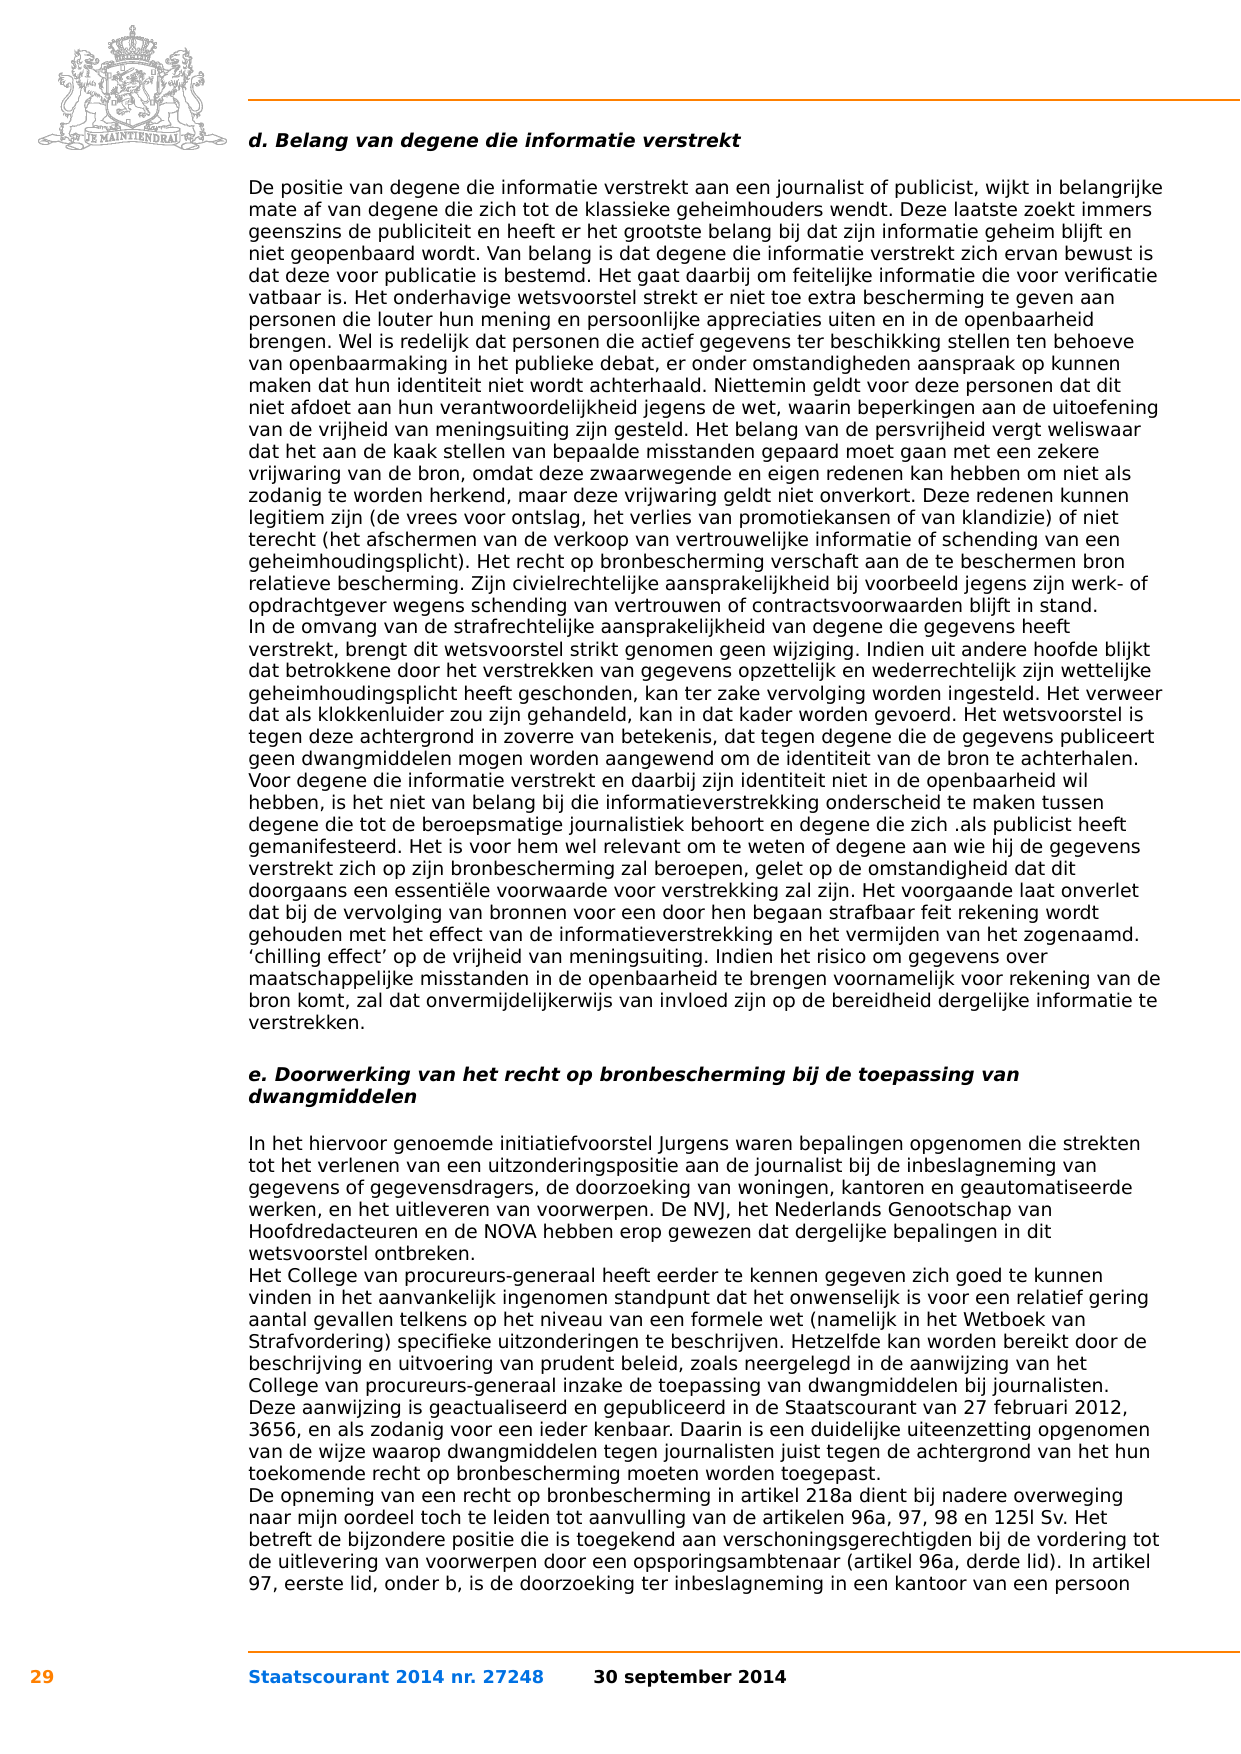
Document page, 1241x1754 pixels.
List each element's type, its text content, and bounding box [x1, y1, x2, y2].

text In het hiervoor genoemde initiatiefvoorstel Jurgens waren bepalingen opgenomen die strekten tot het verlenen van een uitzonderingspositie aan de journalist bij de inbeslagneming van gegevens of gegevensdragers, de doorzoeking van woningen, kantoren en geautomatiseerde werken, en het uitleveren van voorwerpen. De NVJ, het Nederlands Genootschap van Hoofdredacteuren en de NOVA hebben erop gewezen dat dergelijke bepalingen in dit wetsvoorstel ontbreken. [248, 1133, 1163, 1265]
text In de omvang van de strafrechtelijke aansprakelijkheid van degene die gegevens heeft verstrekt, brengt dit wetsvoorstel strikt genomen geen wijziging. Indien uit andere hoofde blijkt dat betrokkene door het verstrekken van gegevens opzettelijk en wederrechtelijk zijn wettelijke geheimhoudingsplicht heeft geschonden, kan ter zake vervolging worden ingesteld. Het verweer dat als klokkenluider zou zijn gehandeld, kan in dat kader worden gevoerd. Het wetsvoorstel is tegen deze achtergrond in zoverre van betekenis, dat tegen degene die de gegevens publiceert geen dwangmiddelen mogen worden aangewend om de identiteit van de bron te achterhalen. Voor degene die informatie verstrekt en daarbij zijn identiteit niet in de openbaarheid wil hebben, is het niet van belang bij die informatieverstrekking onderscheid te maken tussen degene die tot de beroepsmatige journalistiek behoort en degene die zich .als publicist heeft gemanifesteerd. Het is voor hem wel relevant om te weten of degene aan wie hij de gegevens verstrekt zich op zijn bronbescherming zal beroepen, gelet op de omstandigheid dat dit doorgaans een essentiële voorwaarde voor verstrekking zal zijn. Het voorgaande laat onverlet dat bij de vervolging van bronnen voor een door hen begaan strafbaar feit rekening wordt gehouden met het effect van de informatieverstrekking en het vermijden van het zogenaamd. ‘chilling effect’ op de vrijheid van meningsuiting. Indien het risico om gegevens over maatschappelijke misstanden in de openbaarheid te brengen voornamelijk voor rekening van de bron komt, zal dat onvermijdelijkerwijs van invloed zijn op de bereidheid dergelijke informatie te verstrekken. [248, 616, 1163, 1034]
text De positie van degene die informatie verstrekt aan een journalist of publicist, wijkt in belangrijke mate af van degene die zich tot de klassieke geheimhouders wendt. Deze laatste zoekt immers geenszins de publiciteit en heeft er het grootste belang bij dat zijn informatie geheim blijft en niet geopenbaard wordt. Van belang is dat degene die informatie verstrekt zich ervan bewust is dat deze voor publicatie is bestemd. Het gaat daarbij om feitelijke informatie die voor verificatie vatbaar is. Het onderhavige wetsvoorstel strekt er niet toe extra bescherming te geven aan personen die louter hun mening en persoonlijke appreciaties uiten en in de openbaarheid brengen. Wel is redelijk dat personen die actief gegevens ter beschikking stellen ten behoeve van openbaarmaking in het publieke debat, er onder omstandigheden aanspraak op kunnen maken dat hun identiteit niet wordt achterhaald. Niettemin geldt voor deze personen dat dit niet afdoet aan hun verantwoordelijkheid jegens de wet, waarin beperkingen aan de uitoefening van de vrijheid van meningsuiting zijn gesteld. Het belang van de persvrijheid vergt weliswaar dat het aan de kaak stellen van bepaalde misstanden gepaard moet gaan met een zekere vrijwaring van de bron, omdat deze zwaarwegende en eigen redenen kan hebben om niet als zodanig te worden herkend, maar deze vrijwaring geldt niet onverkort. Deze redenen kunnen legitiem zijn (de vrees voor ontslag, het verlies van promotiekansen of van klandizie) of niet terecht (het afschermen van de verkoop van vertrouwelijke informatie of schending van een geheimhoudingsplicht). Het recht op bronbescherming verschaft aan de te beschermen bron relatieve bescherming. Zijn civielrechtelijke aansprakelijkheid bij voorbeeld jegens zijn werk- of opdrachtgever wegens schending van vertrouwen of contractsvoorwaarden blijft in stand. [248, 177, 1163, 616]
text De opneming van een recht op bronbescherming in artikel 218a dient bij nadere overweging naar mijn oordeel toch te leiden tot aanvulling van de artikelen 96a, 97, 98 en 125l Sv. Het betreft de bijzondere positie die is toegekend aan verschoningsgerechtigden bij de vordering tot de uitlevering van voorwerpen door een opsporingsambtenaar (artikel 96a, derde lid). In artikel 97, eerste lid, onder b, is de doorzoeking ter inbeslagneming in een kantoor van een persoon [248, 1485, 1163, 1594]
picture [38, 25, 227, 150]
subtitle e. Doorwerking van het recht op bronbescherming bij de toepassing van dwangmiddelen [248, 1064, 1163, 1108]
text Het College van procureurs-generaal heeft eerder te kennen gegeven zich goed te kunnen vinden in het aanvankelijk ingenomen standpunt dat het onwenselijk is voor een relatief gering aantal gevallen telkens op het niveau van een formele wet (namelijk in het Wetboek van Strafvordering) specifieke uitzonderingen te beschrijven. Hetzelfde kan worden bereikt door de beschrijving en uitvoering van prudent beleid, zoals neergelegd in de aanwijzing van het College van procureurs-generaal inzake de toepassing van dwangmiddelen bij journalisten. Deze aanwijzing is geactualiseerd en gepubliceerd in de Staatscourant van 27 februari 2012, 3656, en als zodanig voor een ieder kenbaar. Daarin is een duidelijke uiteenzetting opgenomen van de wijze waarop dwangmiddelen tegen journalisten juist tegen de achtergrond van het hun toekomende recht op bronbescherming moeten worden toegepast. [248, 1265, 1163, 1485]
subtitle d. Belang van degene die informatie verstrekt [248, 130, 1163, 152]
